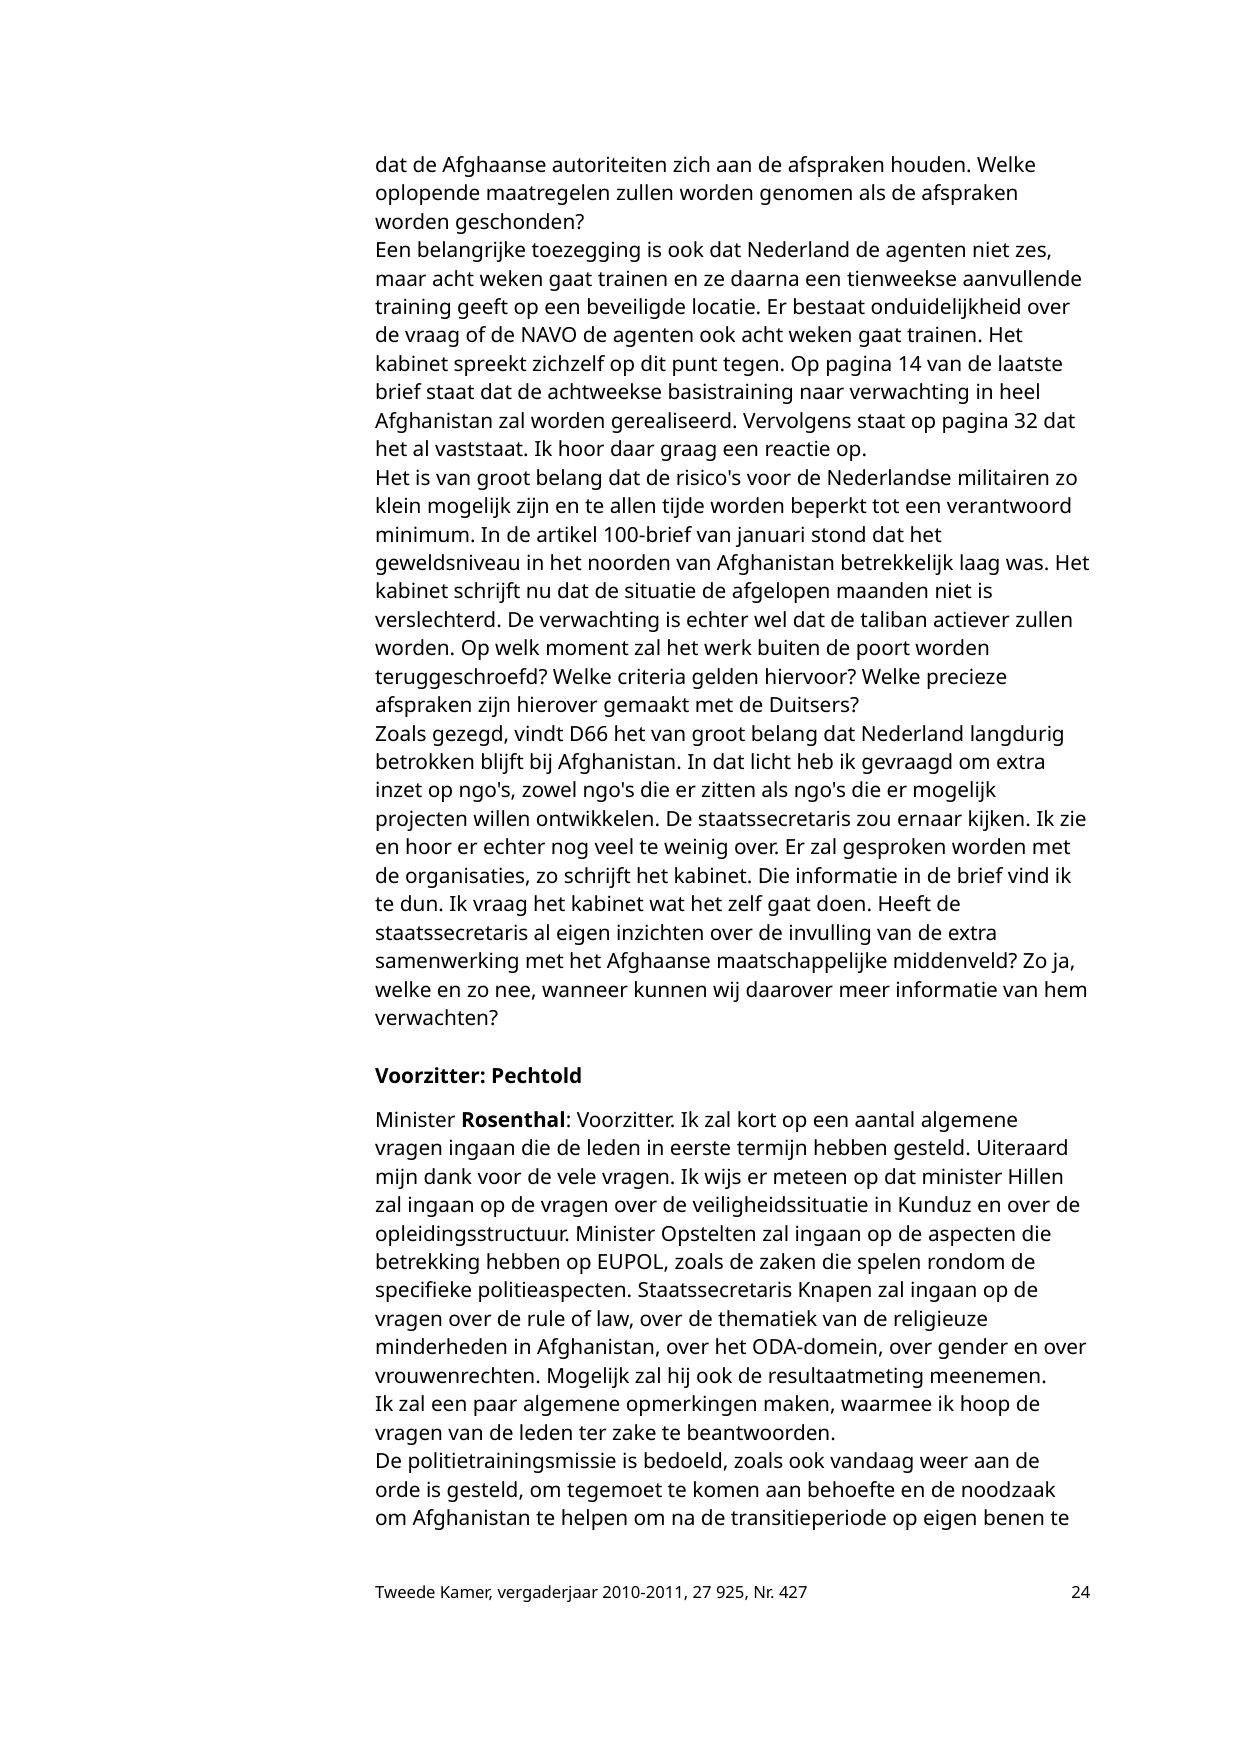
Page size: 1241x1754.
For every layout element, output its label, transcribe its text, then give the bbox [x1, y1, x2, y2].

text dat de Afghaanse autoriteiten zich aan de afspraken houden. Welke oplopende maatregelen zullen worden genomen als de afspraken worden geschonden? [375, 150, 1090, 235]
text Minister Rosenthal: Voorzitter. Ik zal kort op een aantal algemene vragen ingaan die de leden in eerste termijn hebben gesteld. Uiteraard mijn dank voor de vele vragen. Ik wijs er meteen op dat minister Hillen zal ingaan op de vragen over de veiligheidssituatie in Kunduz en over de opleidingsstructuur. Minister Opstelten zal ingaan op de aspecten die betrekking hebben op EUPOL, zoals de zaken die spelen rondom de specifieke politieaspecten. Staatssecretaris Knapen zal ingaan op de vragen over de rule of law, over de thematiek van de religieuze minderheden in Afghanistan, over het ODA-domein, over gender en over vrouwenrechten. Mogelijk zal hij ook de resultaatmeting meenemen. [375, 1105, 1090, 1389]
text Een belangrijke toezegging is ook dat Nederland de agenten niet zes, maar acht weken gaat trainen en ze daarna een tienweekse aanvullende training geeft op een beveiligde locatie. Er bestaat onduidelijkheid over de vraag of de NAVO de agenten ook acht weken gaat trainen. Het kabinet spreekt zichzelf op dit punt tegen. Op pagina 14 van de laatste brief staat dat de achtweekse basistraining naar verwachting in heel Afghanistan zal worden gerealiseerd. Vervolgens staat op pagina 32 dat het al vaststaat. Ik hoor daar graag een reactie op. [375, 235, 1090, 463]
text Het is van groot belang dat de risico's voor de Nederlandse militairen zo klein mogelijk zijn en te allen tijde worden beperkt tot een verantwoord minimum. In de artikel 100-brief van januari stond dat het geweldsniveau in het noorden van Afghanistan betrekkelijk laag was. Het kabinet schrijft nu dat de situatie de afgelopen maanden niet is verslechterd. De verwachting is echter wel dat de taliban actiever zullen worden. Op welk moment zal het werk buiten de poort worden teruggeschroefd? Welke criteria gelden hiervoor? Welke precieze afspraken zijn hierover gemaakt met de Duitsers? [375, 463, 1090, 719]
text Voorzitter: Pechtold [375, 1062, 1090, 1090]
text Ik zal een paar algemene opmerkingen maken, waarmee ik hoop de vragen van de leden ter zake te beantwoorden. [375, 1389, 1090, 1446]
text Zoals gezegd, vindt D66 het van groot belang dat Nederland langdurig betrokken blijft bij Afghanistan. In dat licht heb ik gevraagd om extra inzet op ngo's, zowel ngo's die er zitten als ngo's die er mogelijk projecten willen ontwikkelen. De staatssecretaris zou ernaar kijken. Ik zie en hoor er echter nog veel te weinig over. Er zal gesproken worden met de organisaties, zo schrijft het kabinet. Die informatie in de brief vind ik te dun. Ik vraag het kabinet wat het zelf gaat doen. Heeft de staatssecretaris al eigen inzichten over de invulling van de extra samenwerking met het Afghaanse maatschappelijke middenveld? Zo ja, welke en zo nee, wanneer kunnen wij daarover meer informatie van hem verwachten? [375, 719, 1090, 1032]
text De politietrainingsmissie is bedoeld, zoals ook vandaag weer aan de orde is gesteld, om tegemoet te komen aan behoefte en de noodzaak om Afghanistan te helpen om na de transitieperiode op eigen benen te [375, 1446, 1090, 1532]
